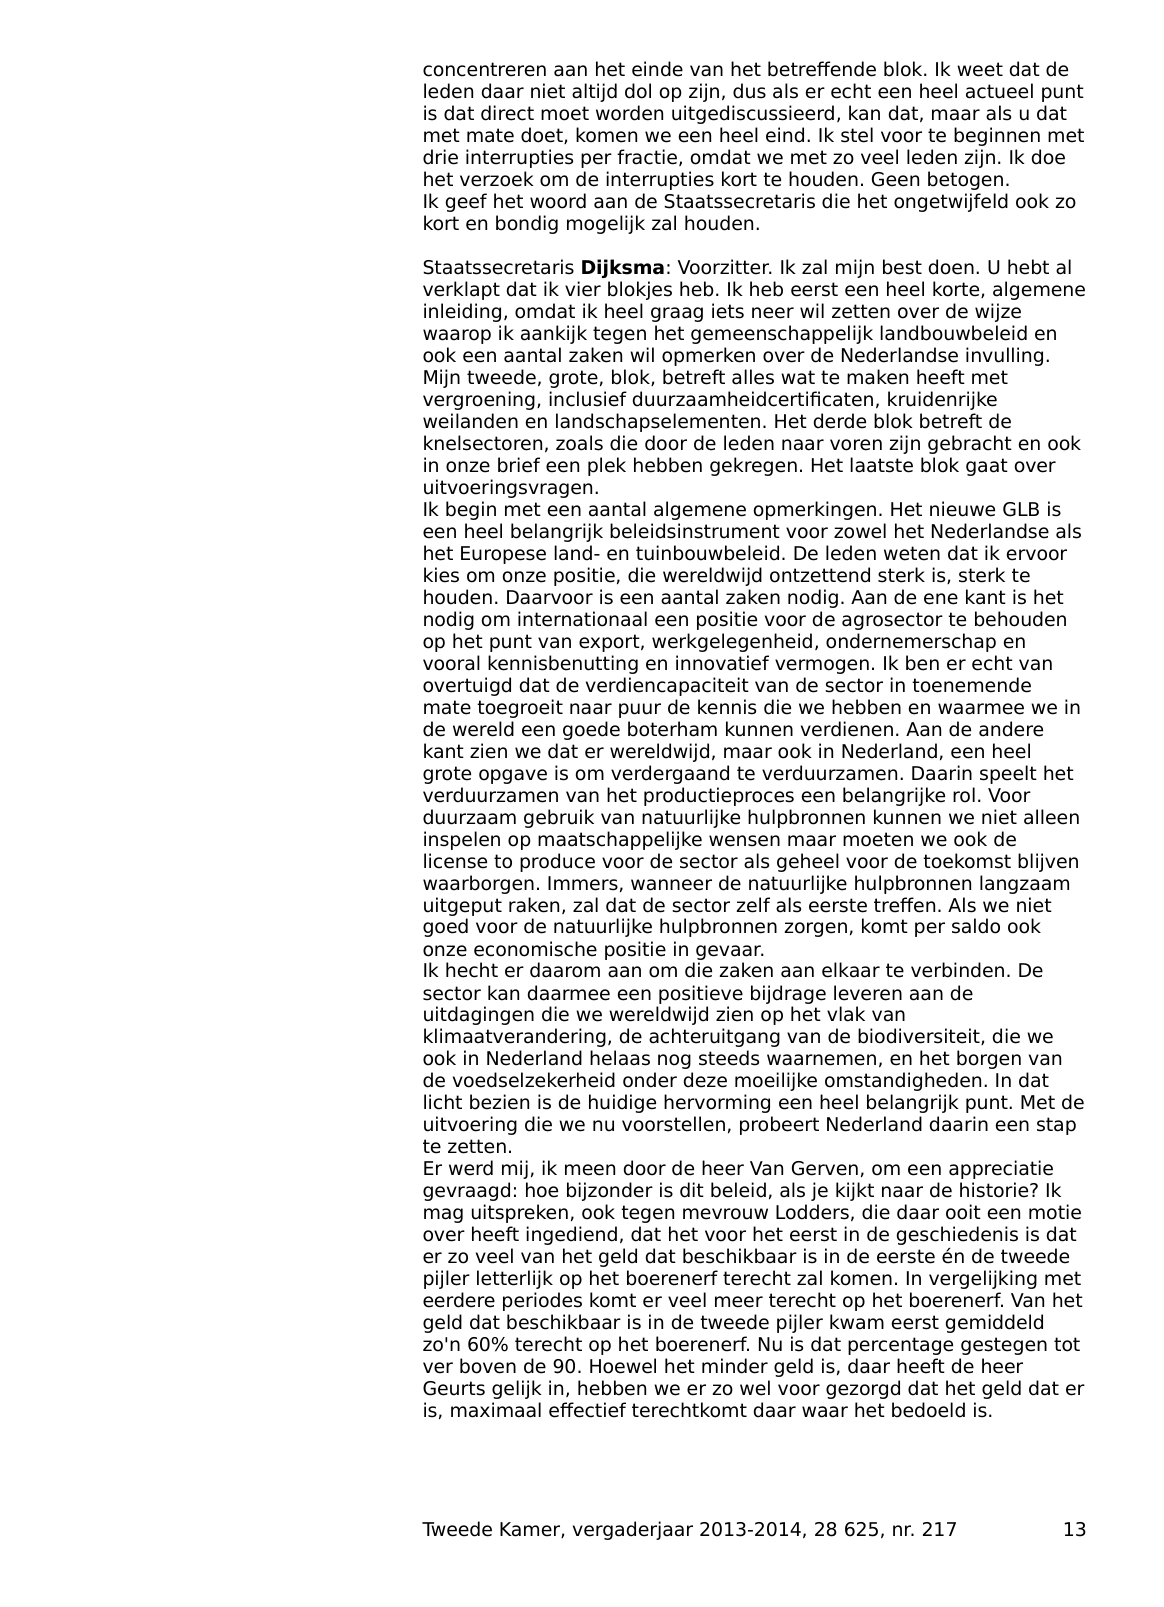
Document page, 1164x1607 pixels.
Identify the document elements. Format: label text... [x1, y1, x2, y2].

text Ik begin met een aantal algemene opmerkingen. Het nieuwe GLB is een heel belangrijk beleidsinstrument voor zowel het Nederlandse als het Europese land- en tuinbouwbeleid. De leden weten dat ik ervoor kies om onze positie, die wereldwijd ontzettend sterk is, sterk te houden. Daarvoor is een aantal zaken nodig. Aan de ene kant is het nodig om internationaal een positie voor de agrosector te behouden op het punt van export, werkgelegenheid, ondernemerschap en vooral kennisbenutting en innovatief vermogen. Ik ben er echt van overtuigd dat de verdiencapaciteit van de sector in toenemende mate toegroeit naar puur de kennis die we hebben en waarmee we in de wereld een goede boterham kunnen verdienen. Aan de andere kant zien we dat er wereldwijd, maar ook in Nederland, een heel grote opgave is om verdergaand te verduurzamen. Daarin speelt het verduurzamen van het productieproces een belangrijke rol. Voor duurzaam gebruik van natuurlijke hulpbronnen kunnen we niet alleen inspelen op maatschappelijke wensen maar moeten we ook de license to produce voor de sector als geheel voor de toekomst blijven waarborgen. Immers, wanneer de natuurlijke hulpbronnen langzaam uitgeput raken, zal dat de sector zelf als eerste treffen. Als we niet goed voor de natuurlijke hulpbronnen zorgen, komt per saldo ook onze economische positie in gevaar. [422, 499, 1087, 960]
text Ik hecht er daarom aan om die zaken aan elkaar te verbinden. De sector kan daarmee een positieve bijdrage leveren aan de uitdagingen die we wereldwijd zien op het vlak van klimaatverandering, de achteruitgang van de biodiversiteit, die we ook in Nederland helaas nog steeds waarnemen, en het borgen van de voedselzekerheid onder deze moeilijke omstandigheden. In dat licht bezien is de huidige hervorming een heel belangrijk punt. Met de uitvoering die we nu voorstellen, probeert Nederland daarin een stap te zetten. [422, 960, 1087, 1158]
text Ik geef het woord aan de Staatssecretaris die het ongetwijfeld ook zo kort en bondig mogelijk zal houden. [422, 191, 1087, 235]
text concentreren aan het einde van het betreffende blok. Ik weet dat de leden daar niet altijd dol op zijn, dus als er echt een heel actueel punt is dat direct moet worden uitgediscussieerd, kan dat, maar als u dat met mate doet, komen we een heel eind. Ik stel voor te beginnen met drie interrupties per fractie, omdat we met zo veel leden zijn. Ik doe het verzoek om de interrupties kort te houden. Geen betogen. [422, 59, 1087, 191]
text Staatssecretaris Dijksma: Voorzitter. Ik zal mijn best doen. U hebt al verklapt dat ik vier blokjes heb. Ik heb eerst een heel korte, algemene inleiding, omdat ik heel graag iets neer wil zetten over de wijze waarop ik aankijk tegen het gemeenschappelijk landbouwbeleid en ook een aantal zaken wil opmerken over de Nederlandse invulling. Mijn tweede, grote, blok, betreft alles wat te maken heeft met vergroening, inclusief duurzaamheidcertificaten, kruidenrijke weilanden en landschapselementen. Het derde blok betreft de knelsectoren, zoals die door de leden naar voren zijn gebracht en ook in onze brief een plek hebben gekregen. Het laatste blok gaat over uitvoeringsvragen. [422, 257, 1087, 499]
text Er werd mij, ik meen door de heer Van Gerven, om een appreciatie gevraagd: hoe bijzonder is dit beleid, als je kijkt naar de historie? Ik mag uitspreken, ook tegen mevrouw Lodders, die daar ooit een motie over heeft ingediend, dat het voor het eerst in de geschiedenis is dat er zo veel van het geld dat beschikbaar is in de eerste én de tweede pijler letterlijk op het boerenerf terecht zal komen. In vergelijking met eerdere periodes komt er veel meer terecht op het boerenerf. Van het geld dat beschikbaar is in de tweede pijler kwam eerst gemiddeld zo'n 60% terecht op het boerenerf. Nu is dat percentage gestegen tot ver boven de 90. Hoewel het minder geld is, daar heeft de heer Geurts gelijk in, hebben we er zo wel voor gezorgd dat het geld dat er is, maximaal effectief terechtkomt daar waar het bedoeld is. [422, 1158, 1087, 1422]
